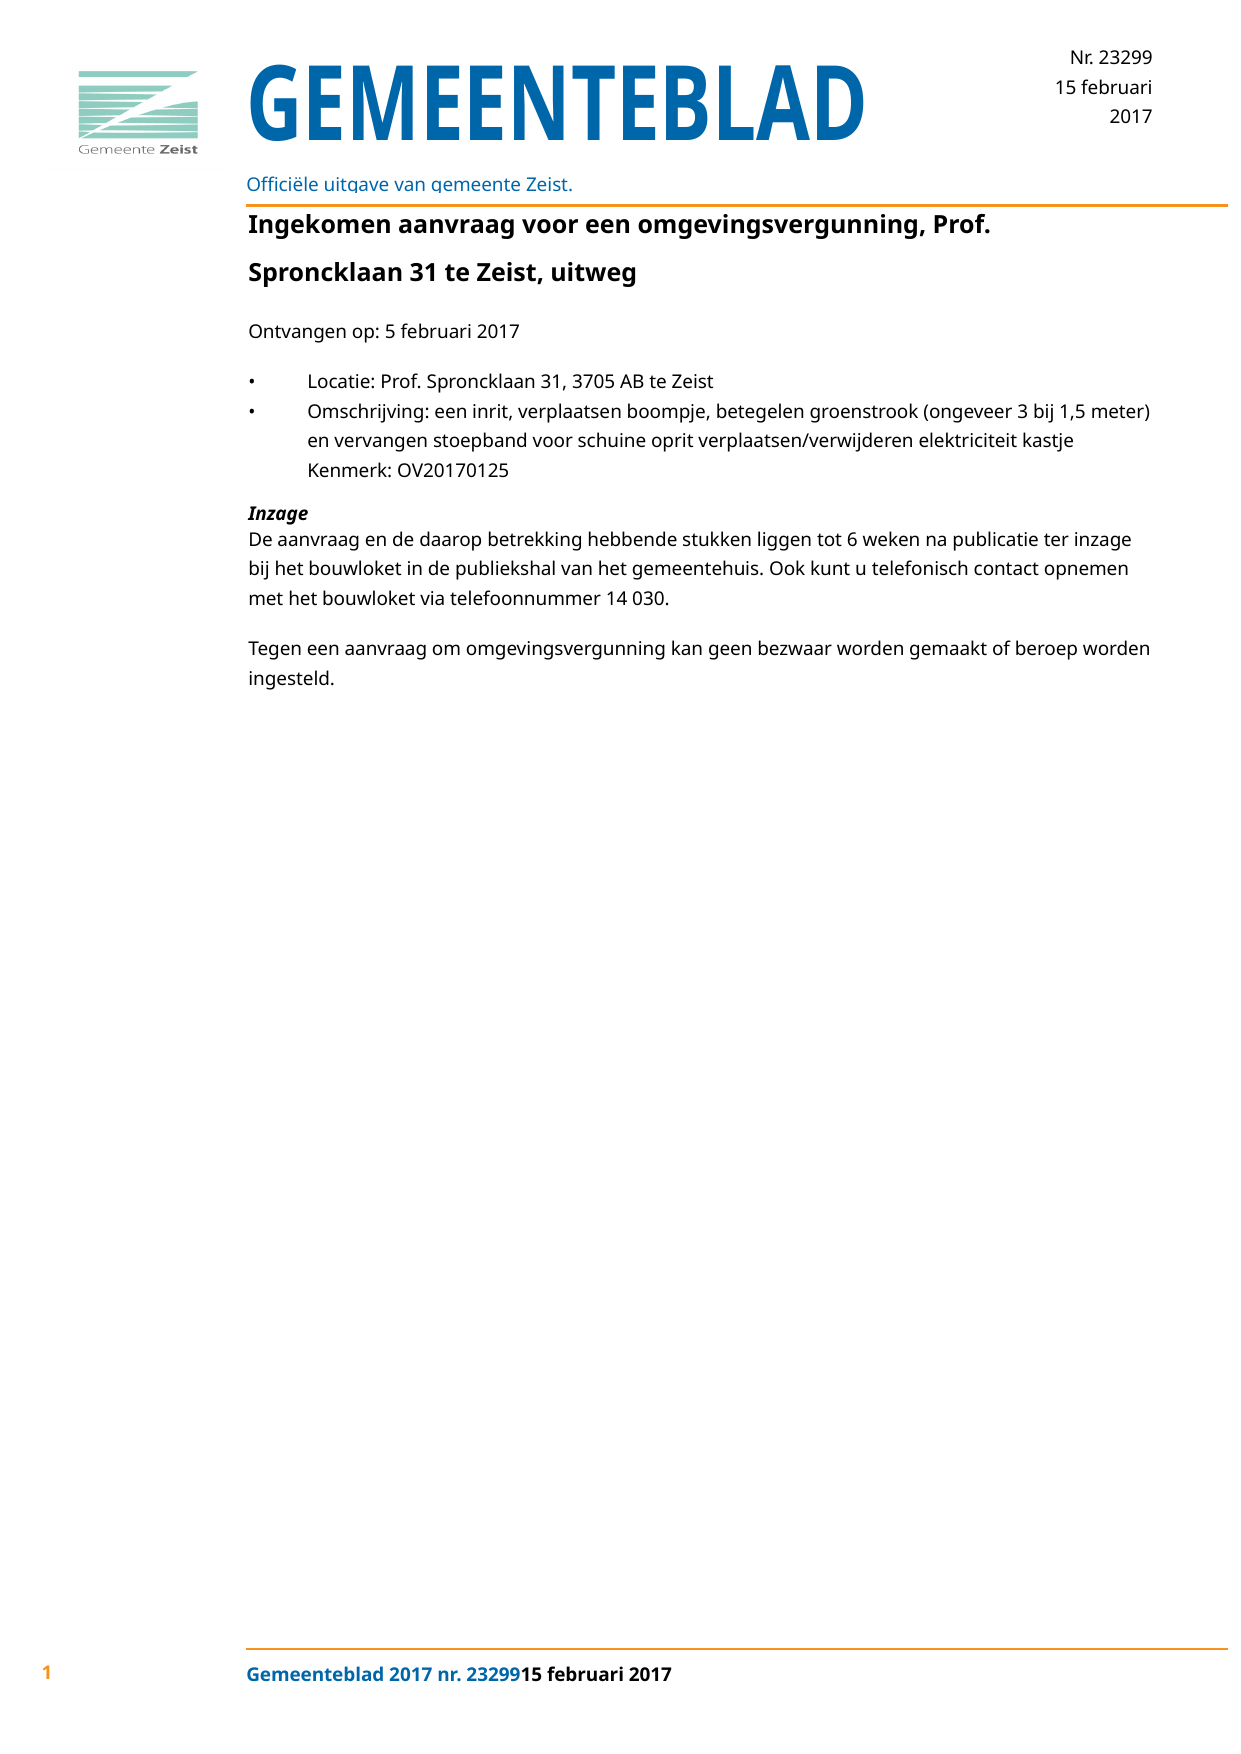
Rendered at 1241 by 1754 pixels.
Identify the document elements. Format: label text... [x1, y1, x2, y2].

picture [41, 47, 231, 172]
text Ontvangen op: 5 februari 2017 [248, 318, 1152, 344]
list Omschrijving: een inrit, verplaatsen boompje, betegelen groenstrook (ongeveer 3 bij 1,5 meter) en vervangen stoepband voor schuine oprit verplaatsen/verwijderen elektriciteit kastje [248, 398, 1152, 453]
list Kenmerk: OV20170125 [248, 457, 1152, 483]
list Locatie: Prof. Sproncklaan 31, 3705 AB te Zeist [248, 368, 1152, 394]
text Ingekomen aanvraag voor een omgevingsvergunning, Prof. Sproncklaan 31 te Zeist, uitweg [248, 207, 1152, 288]
text De aanvraag en de daarop betrekking hebbende stukken liggen tot 6 weken na publicatie ter inzage bij het bouwloket in de publiekshal van het gemeentehuis. Ook kunt u telefonisch contact opnemen met het bouwloket via telefoonnummer 14 030. [248, 526, 1152, 611]
text Tegen een aanvraag om omgevingsvergunning kan geen bezwaar worden gemaakt of beroep worden ingesteld. [248, 636, 1152, 691]
text Inzage [248, 500, 1152, 526]
